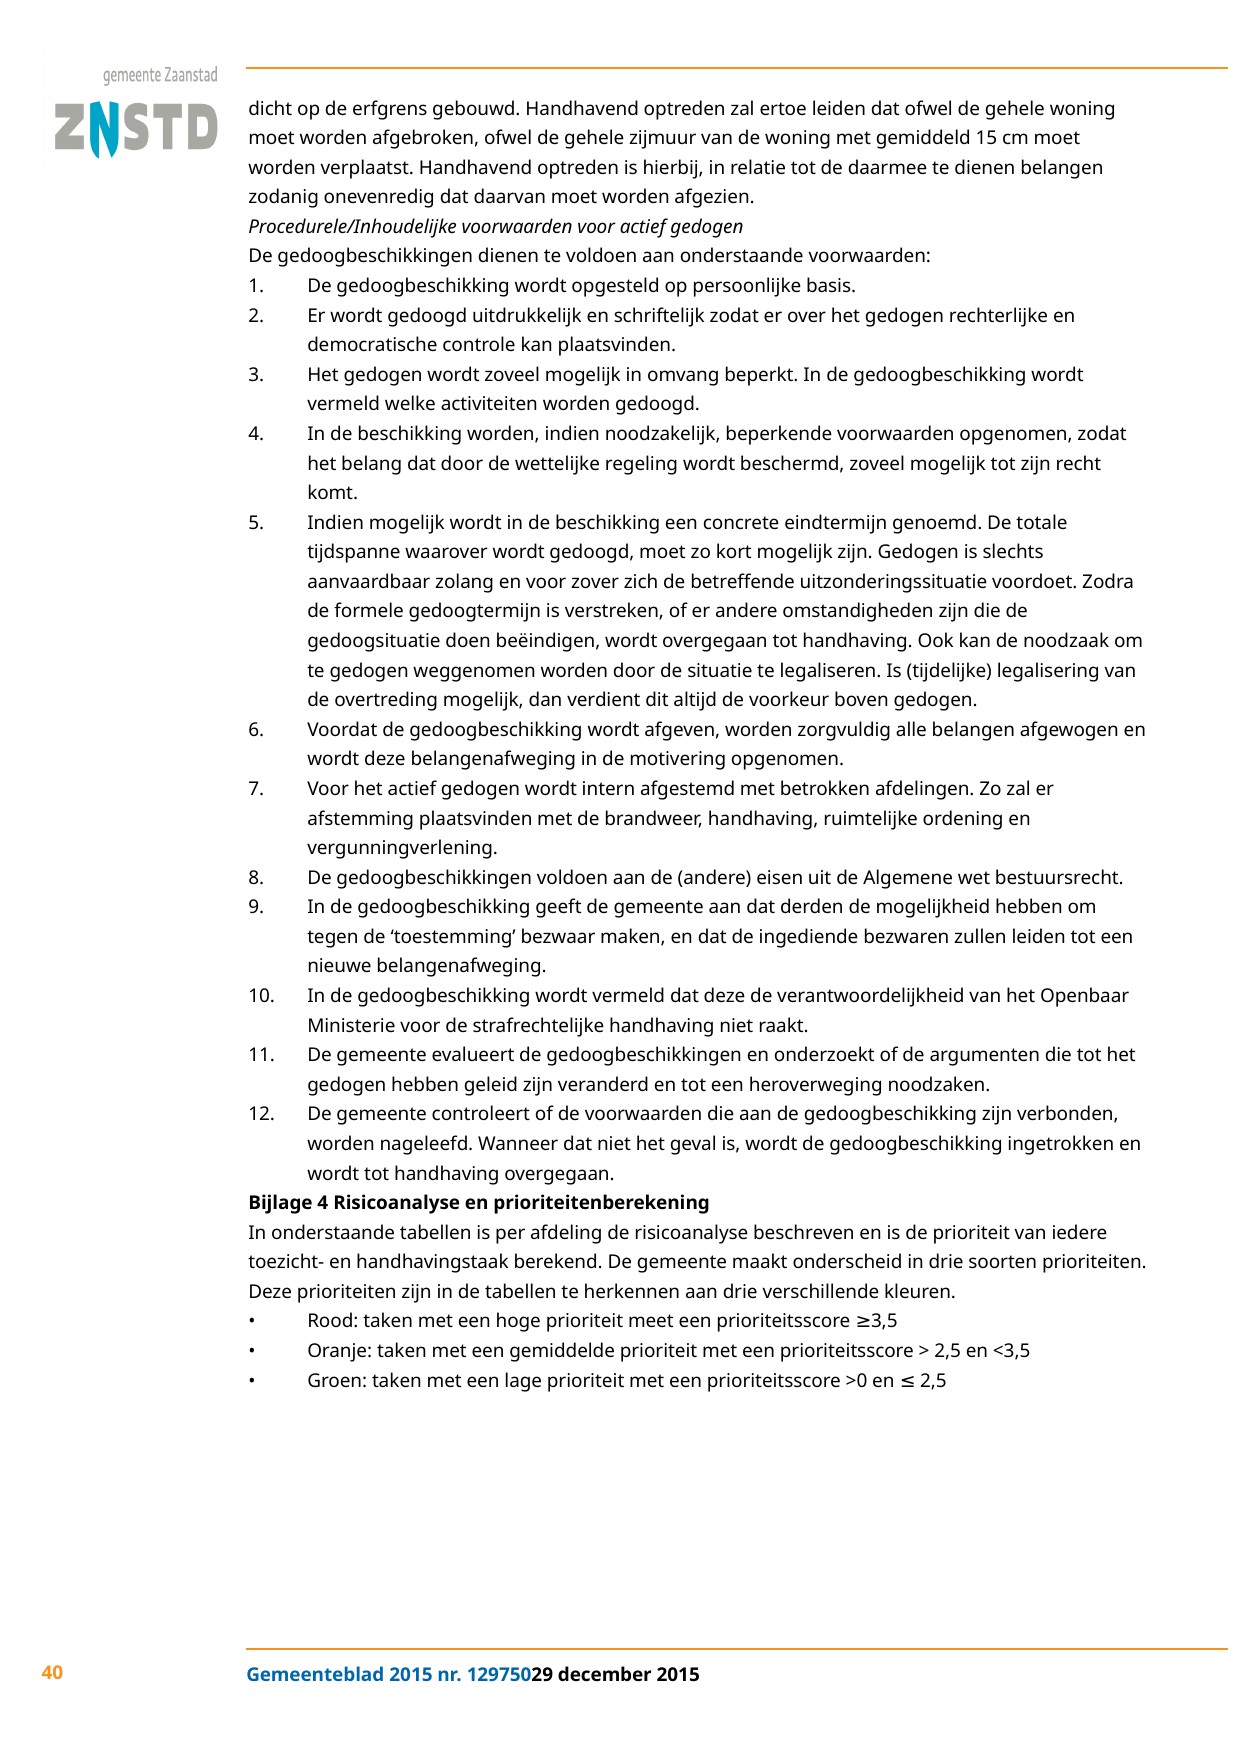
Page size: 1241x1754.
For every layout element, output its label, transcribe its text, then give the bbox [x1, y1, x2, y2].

picture [41, 47, 231, 172]
list De gedoogbeschikking wordt opgesteld op persoonlijke basis. [248, 272, 1152, 298]
list In de gedoogbeschikking wordt vermeld dat deze de verantwoordelijkheid van het Openbaar Ministerie voor de strafrechtelijke handhaving niet raakt. [248, 982, 1152, 1038]
text Bijlage 4 Risicoanalyse en prioriteitenberekening [248, 1189, 1152, 1215]
list Groen: taken met een lage prioriteit met een prioriteitsscore >0 en ≤ 2,5 [248, 1367, 1152, 1393]
text De gedoogbeschikkingen dienen te voldoen aan onderstaande voorwaarden: [248, 243, 1152, 268]
list De gedoogbeschikkingen voldoen aan de (andere) eisen uit de Algemene wet bestuursrecht. [248, 864, 1152, 890]
list Indien mogelijk wordt in de beschikking een concrete eindtermijn genoemd. De totale tijdspanne waarover wordt gedoogd, moet zo kort mogelijk zijn. Gedogen is slechts aanvaardbaar zolang en voor zover zich de betreffende uitzonderingssituatie voordoet. Zodra de formele gedoogtermijn is verstreken, of er andere omstandigheden zijn die de gedoogsituatie doen beëindigen, wordt overgegaan tot handhaving. Ook kan de noodzaak om te gedogen weggenomen worden door de situatie te legaliseren. Is (tijdelijke) legalisering van de overtreding mogelijk, dan verdient dit altijd de voorkeur boven gedogen. [248, 509, 1152, 712]
text Procedurele/Inhoudelijke voorwaarden voor actief gedogen [248, 213, 1152, 239]
list Er wordt gedoogd uitdrukkelijk en schriftelijk zodat er over het gedogen rechterlijke en democratische controle kan plaatsvinden. [248, 302, 1152, 357]
list De gemeente evalueert de gedoogbeschikkingen en onderzoekt of de argumenten die tot het gedogen hebben geleid zijn veranderd en tot een heroverweging noodzaken. [248, 1041, 1152, 1097]
list De gemeente controleert of de voorwaarden die aan de gedoogbeschikking zijn verbonden, worden nageleefd. Wanneer dat niet het geval is, wordt de gedoogbeschikking ingetrokken en wordt tot handhaving overgegaan. [248, 1101, 1152, 1186]
list In de beschikking worden, indien noodzakelijk, beperkende voorwaarden opgenomen, zodat het belang dat door de wettelijke regeling wordt beschermd, zoveel mogelijk tot zijn recht komt. [248, 420, 1152, 505]
text dicht op de erfgrens gebouwd. Handhavend optreden zal ertoe leiden dat ofwel de gehele woning moet worden afgebroken, ofwel de gehele zijmuur van de woning met gemiddeld 15 cm moet worden verplaatst. Handhavend optreden is hierbij, in relatie tot de daarmee te dienen belangen zodanig onevenredig dat daarvan moet worden afgezien. [248, 95, 1152, 209]
list Voor het actief gedogen wordt intern afgestemd met betrokken afdelingen. Zo zal er afstemming plaatsvinden met de brandweer, handhaving, ruimtelijke ordening en vergunningverlening. [248, 775, 1152, 860]
list Rood: taken met een hoge prioriteit meet een prioriteitsscore ≥3,5 [248, 1308, 1152, 1333]
text In onderstaande tabellen is per afdeling de risicoanalyse beschreven en is de prioriteit van iedere toezicht- en handhavingstaak berekend. De gemeente maakt onderscheid in drie soorten prioriteiten. Deze prioriteiten zijn in de tabellen te herkennen aan drie verschillende kleuren. [248, 1219, 1152, 1304]
list Voordat de gedoogbeschikking wordt afgeven, worden zorgvuldig alle belangen afgewogen en wordt deze belangenafweging in de motivering opgenomen. [248, 716, 1152, 771]
list Oranje: taken met een gemiddelde prioriteit met een prioriteitsscore > 2,5 en <3,5 [248, 1337, 1152, 1363]
list Het gedogen wordt zoveel mogelijk in omvang beperkt. In de gedoogbeschikking wordt vermeld welke activiteiten worden gedoogd. [248, 361, 1152, 416]
list In de gedoogbeschikking geeft de gemeente aan dat derden de mogelijkheid hebben om tegen de ‘toestemming’ bezwaar maken, en dat de ingediende bezwaren zullen leiden tot een nieuwe belangenafweging. [248, 893, 1152, 978]
